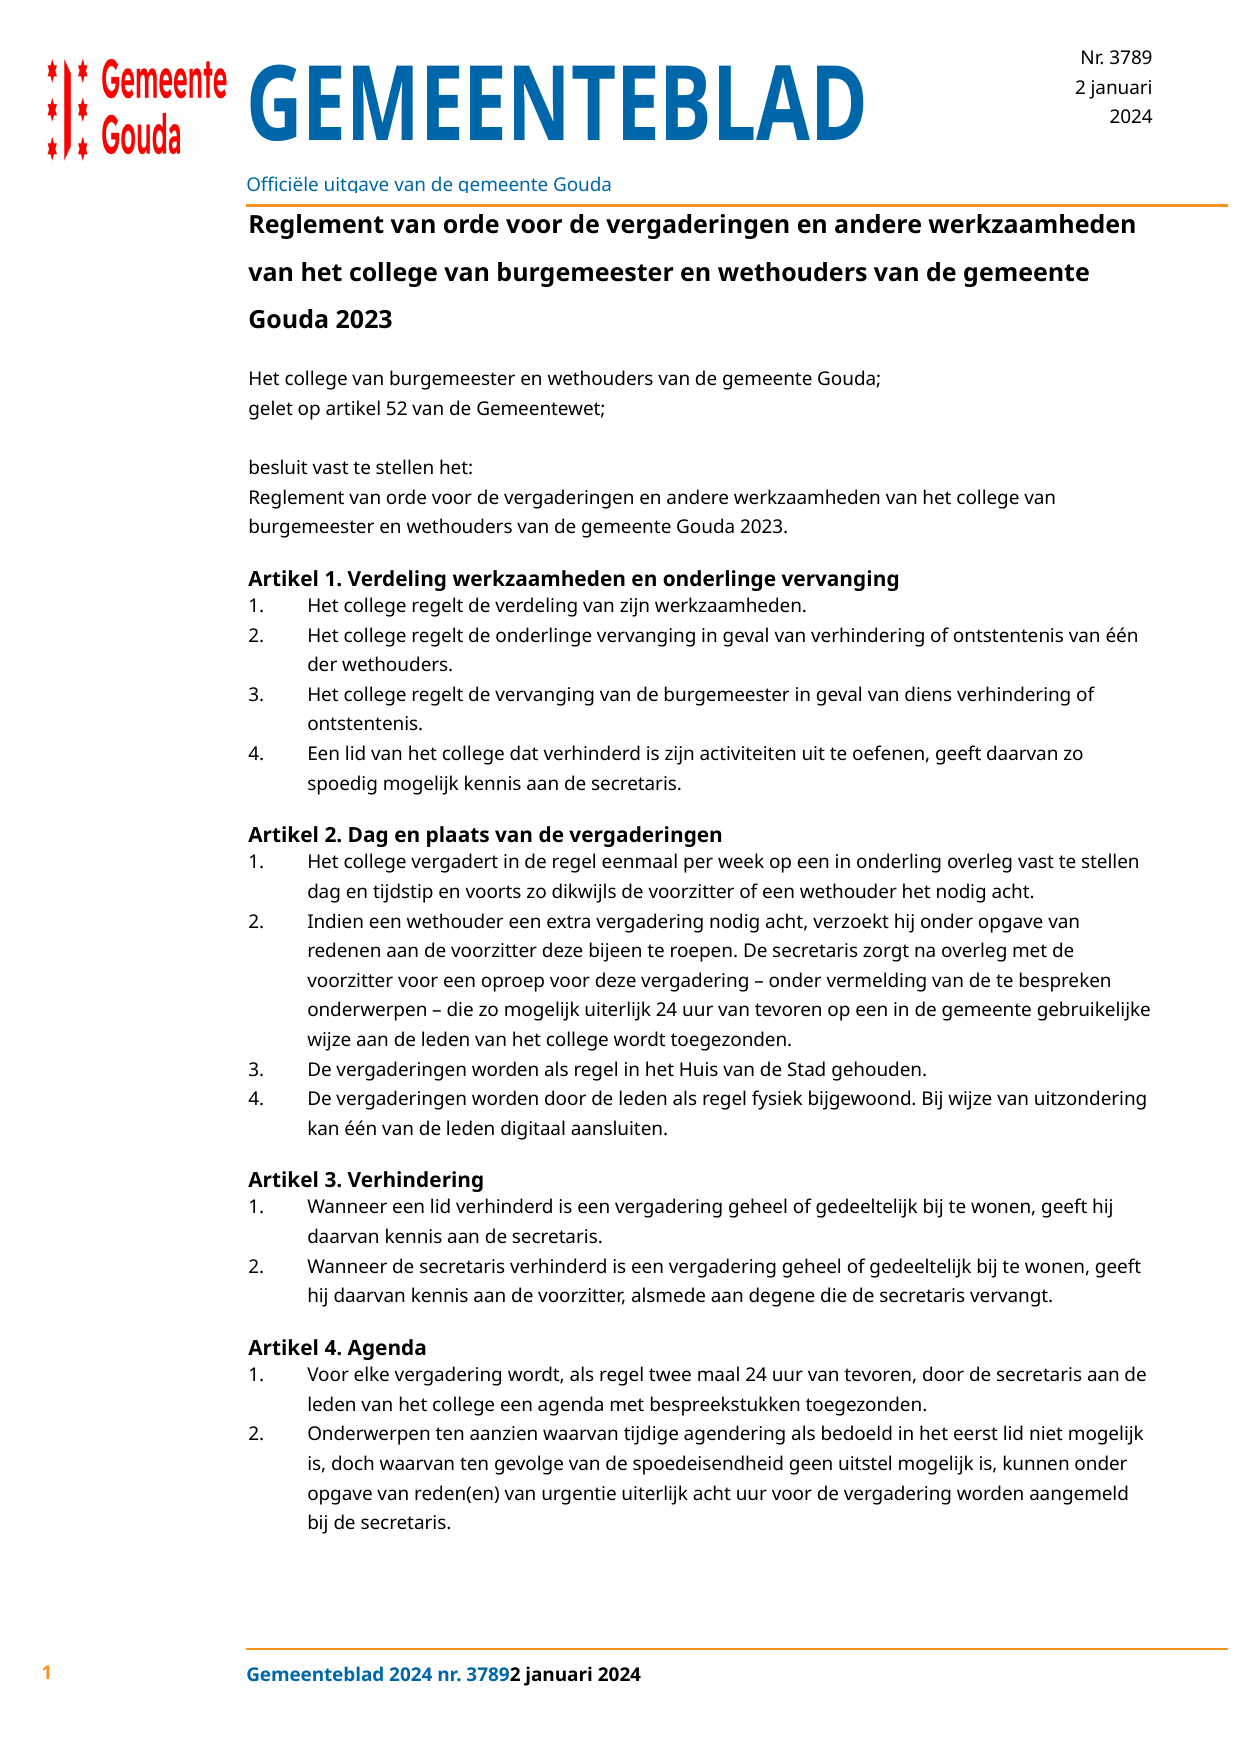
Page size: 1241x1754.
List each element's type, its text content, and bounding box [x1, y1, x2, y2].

text Artikel 1. Verdeling werkzaamheden en onderlinge vervanging [248, 564, 1152, 592]
text besluit vast te stellen het: [248, 454, 1152, 480]
text Het college van burgemeester en wethouders van de gemeente Gouda; [248, 366, 1152, 391]
text Reglement van orde voor de vergaderingen en andere werkzaamheden van het college van burgemeester en wethouders van de gemeente Gouda 2023. [248, 484, 1152, 539]
list Wanneer de secretaris verhinderd is een vergadering geheel of gedeeltelijk bij te wonen, geeft hij daarvan kennis aan de voorzitter, alsmede aan degene die de secretaris vervangt. [248, 1253, 1152, 1308]
list Een lid van het college dat verhinderd is zijn activiteiten uit te oefenen, geeft daarvan zo spoedig mogelijk kennis aan de secretaris. [248, 740, 1152, 796]
text Artikel 3. Verhindering [248, 1165, 1152, 1194]
list Het college regelt de vervanging van de burgemeester in geval van diens verhindering of ontstentenis. [248, 681, 1152, 736]
text gelet op artikel 52 van de Gemeentewet; [248, 395, 1152, 421]
text Artikel 2. Dag en plaats van de vergaderingen [248, 820, 1152, 849]
list Indien een wethouder een extra vergadering nodig acht, verzoekt hij onder opgave van redenen aan de voorzitter deze bijeen te roepen. De secretaris zorgt na overleg met de voorzitter voor een oproep voor deze vergadering – onder vermelding van de te bespreken onderwerpen – die zo mogelijk uiterlijk 24 uur van tevoren op een in de gemeente gebruikelijke wijze aan de leden van het college wordt toegezonden. [248, 908, 1152, 1052]
list De vergaderingen worden als regel in het Huis van de Stad gehouden. [248, 1056, 1152, 1081]
list Het college regelt de onderlinge vervanging in geval van verhindering of ontstentenis van één der wethouders. [248, 622, 1152, 677]
picture [41, 47, 231, 172]
list Onderwerpen ten aanzien waarvan tijdige agendering als bedoeld in het eerst lid niet mogelijk is, doch waarvan ten gevolge van de spoedeisendheid geen uitstel mogelijk is, kunnen onder opgave van reden(en) van urgentie uiterlijk acht uur voor de vergadering worden aangemeld bij de secretaris. [248, 1421, 1152, 1535]
text Artikel 4. Agenda [248, 1333, 1152, 1361]
list Het college regelt de verdeling van zijn werkzaamheden. [248, 592, 1152, 618]
list De vergaderingen worden door de leden als regel fysiek bijgewoond. Bij wijze van uitzondering kan één van de leden digitaal aansluiten. [248, 1085, 1152, 1141]
list Wanneer een lid verhinderd is een vergadering geheel of gedeeltelijk bij te wonen, geeft hij daarvan kennis aan de secretaris. [248, 1194, 1152, 1249]
list Het college vergadert in de regel eenmaal per week op een in onderling overleg vast te stellen dag en tijdstip en voorts zo dikwijls de voorzitter of een wethouder het nodig acht. [248, 849, 1152, 904]
list Voor elke vergadering wordt, als regel twee maal 24 uur van tevoren, door de secretaris aan de leden van het college een agenda met bespreekstukken toegezonden. [248, 1361, 1152, 1417]
text Reglement van orde voor de vergaderingen en andere werkzaamheden van het college van burgemeester en wethouders van de gemeente Gouda 2023 [248, 207, 1152, 336]
